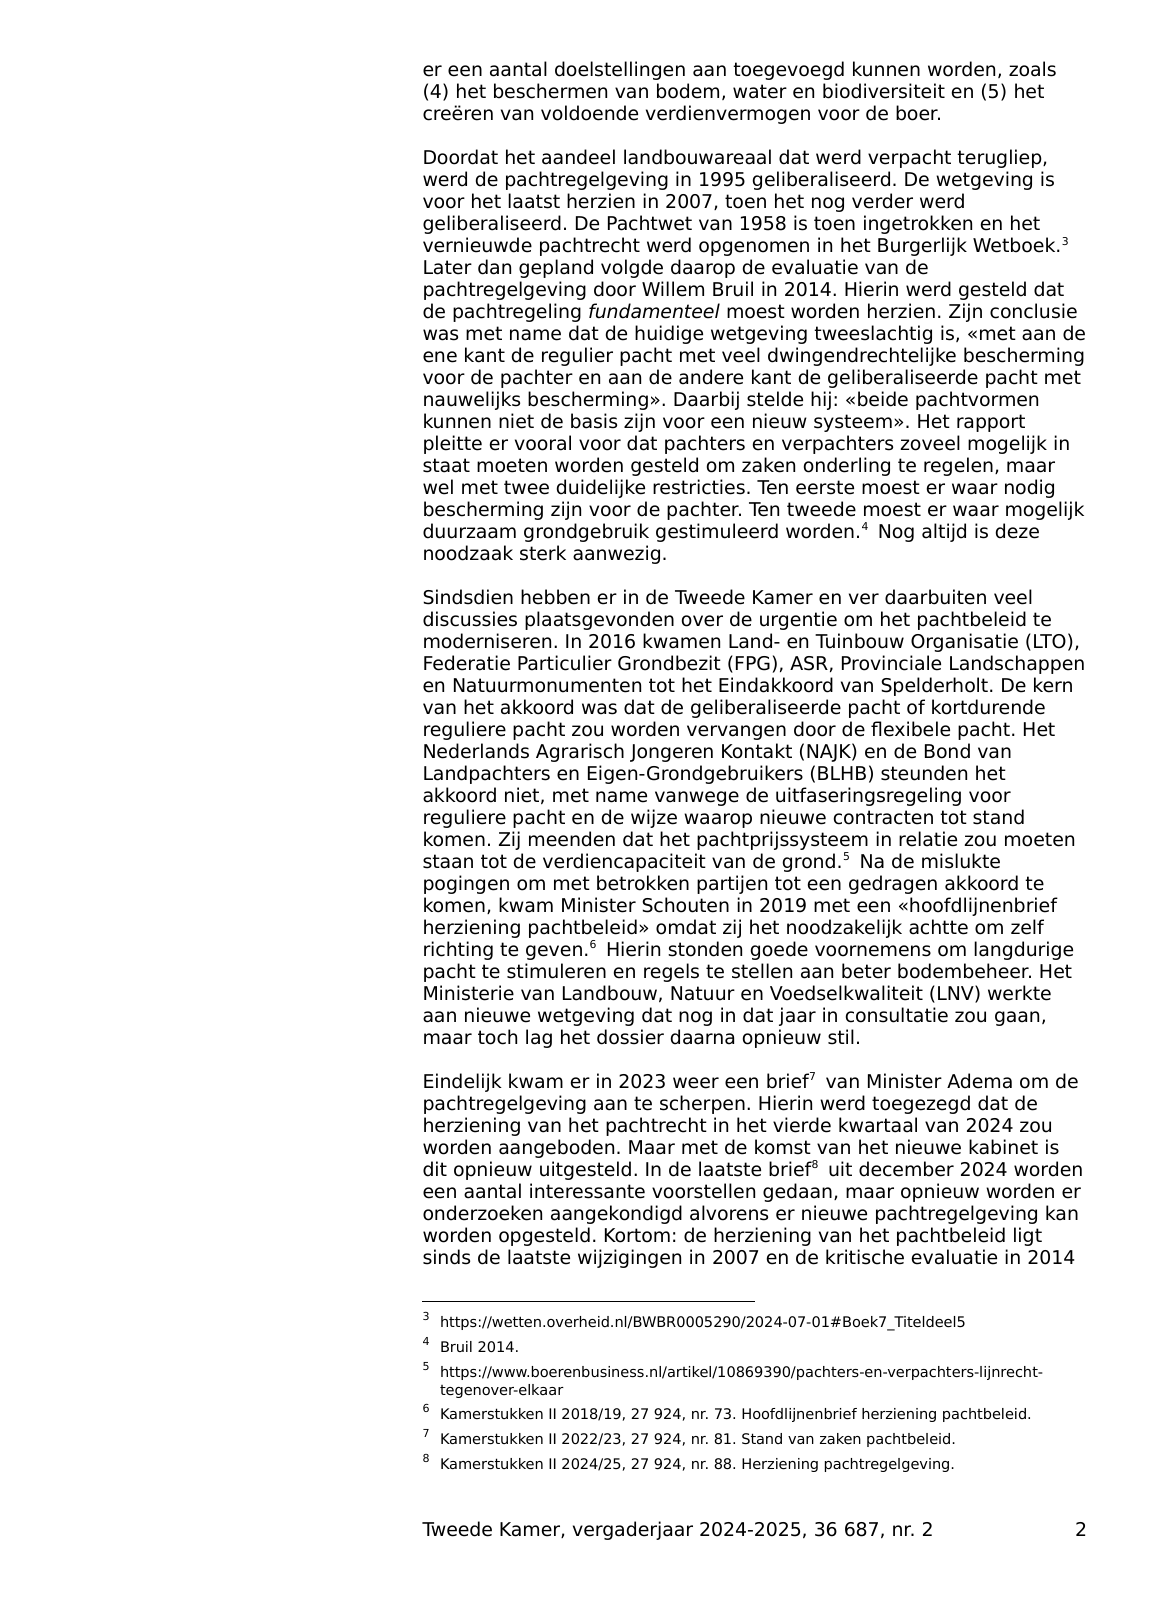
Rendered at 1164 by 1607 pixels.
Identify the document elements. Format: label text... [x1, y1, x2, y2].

text https://wetten.overheid.nl/BWBR0005290/2024-07-01#Boek7_Titeldeel5 [422, 1310, 1087, 1332]
text Eindelijk kwam er in 2023 weer een brief van Minister Adema om de pachtregelgeving aan te scherpen. Hierin werd toegezegd dat de herziening van het pachtrecht in het vierde kwartaal van 2024 zou worden aangeboden. Maar met de komst van het nieuwe kabinet is dit opnieuw uitgesteld. In de laatste brief uit december 2024 worden een aantal interessante voorstellen gedaan, maar opnieuw worden er onderzoeken aangekondigd alvorens er nieuwe pachtregelgeving kan worden opgesteld. Kortom: de herziening van het pachtbeleid ligt sinds de laatste wijzigingen in 2007 en de kritische evaluatie in 2014 [422, 1071, 1087, 1268]
text Kamerstukken II 2024/25, 27 924, nr. 88. Herziening pachtregelgeving. [422, 1452, 1087, 1474]
text Kamerstukken II 2018/19, 27 924, nr. 73. Hoofdlijnenbrief herziening pachtbeleid. [422, 1402, 1087, 1424]
text er een aantal doelstellingen aan toegevoegd kunnen worden, zoals (4) het beschermen van bodem, water en biodiversiteit en (5) het creëren van voldoende verdienvermogen voor de boer. [422, 59, 1087, 125]
text Doordat het aandeel landbouwareaal dat werd verpacht terugliep, werd de pachtregelgeving in 1995 geliberaliseerd. De wetgeving is voor het laatst herzien in 2007, toen het nog verder werd geliberaliseerd. De Pachtwet van 1958 is toen ingetrokken en het vernieuwde pachtrecht werd opgenomen in het Burgerlijk Wetboek. Later dan gepland volgde daarop de evaluatie van de pachtregelgeving door Willem Bruil in 2014. Hierin werd gesteld dat de pachtregeling fundamenteel moest worden herzien. Zijn conclusie was met name dat de huidige wetgeving tweeslachtig is, «met aan de ene kant de regulier pacht met veel dwingendrechtelijke bescherming voor de pachter en aan de andere kant de geliberaliseerde pacht met nauwelijks bescherming». Daarbij stelde hij: «beide pachtvormen kunnen niet de basis zijn voor een nieuw systeem». Het rapport pleitte er vooral voor dat pachters en verpachters zoveel mogelijk in staat moeten worden gesteld om zaken onderling te regelen, maar wel met twee duidelijke restricties. Ten eerste moest er waar nodig bescherming zijn voor de pachter. Ten tweede moest er waar mogelijk duurzaam grondgebruik gestimuleerd worden. Nog altijd is deze noodzaak sterk aanwezig. [422, 147, 1087, 565]
text Bruil 2014. [422, 1335, 1087, 1357]
text https://www.boerenbusiness.nl/artikel/10869390/pachters-en-verpachters-lijnrecht-tegenover-elkaar [422, 1360, 1087, 1399]
text Kamerstukken II 2022/23, 27 924, nr. 81. Stand van zaken pachtbeleid. [422, 1427, 1087, 1449]
text Sindsdien hebben er in de Tweede Kamer en ver daarbuiten veel discussies plaatsgevonden over de urgentie om het pachtbeleid te moderniseren. In 2016 kwamen Land- en Tuinbouw Organisatie (LTO), Federatie Particulier Grondbezit (FPG), ASR, Provinciale Landschappen en Natuurmonumenten tot het Eindakkoord van Spelderholt. De kern van het akkoord was dat de geliberaliseerde pacht of kortdurende reguliere pacht zou worden vervangen door de flexibele pacht. Het Nederlands Agrarisch Jongeren Kontakt (NAJK) en de Bond van Landpachters en Eigen-Grondgebruikers (BLHB) steunden het akkoord niet, met name vanwege de uitfaseringsregeling voor reguliere pacht en de wijze waarop nieuwe contracten tot stand komen. Zij meenden dat het pachtprijssysteem in relatie zou moeten staan tot de verdiencapaciteit van de grond. Na de mislukte pogingen om met betrokken partijen tot een gedragen akkoord te komen, kwam Minister Schouten in 2019 met een «hoofdlijnenbrief herziening pachtbeleid» omdat zij het noodzakelijk achtte om zelf richting te geven. Hierin stonden goede voornemens om langdurige pacht te stimuleren en regels te stellen aan beter bodembeheer. Het Ministerie van Landbouw, Natuur en Voedselkwaliteit (LNV) werkte aan nieuwe wetgeving dat nog in dat jaar in consultatie zou gaan, maar toch lag het dossier daarna opnieuw stil. [422, 587, 1087, 1048]
